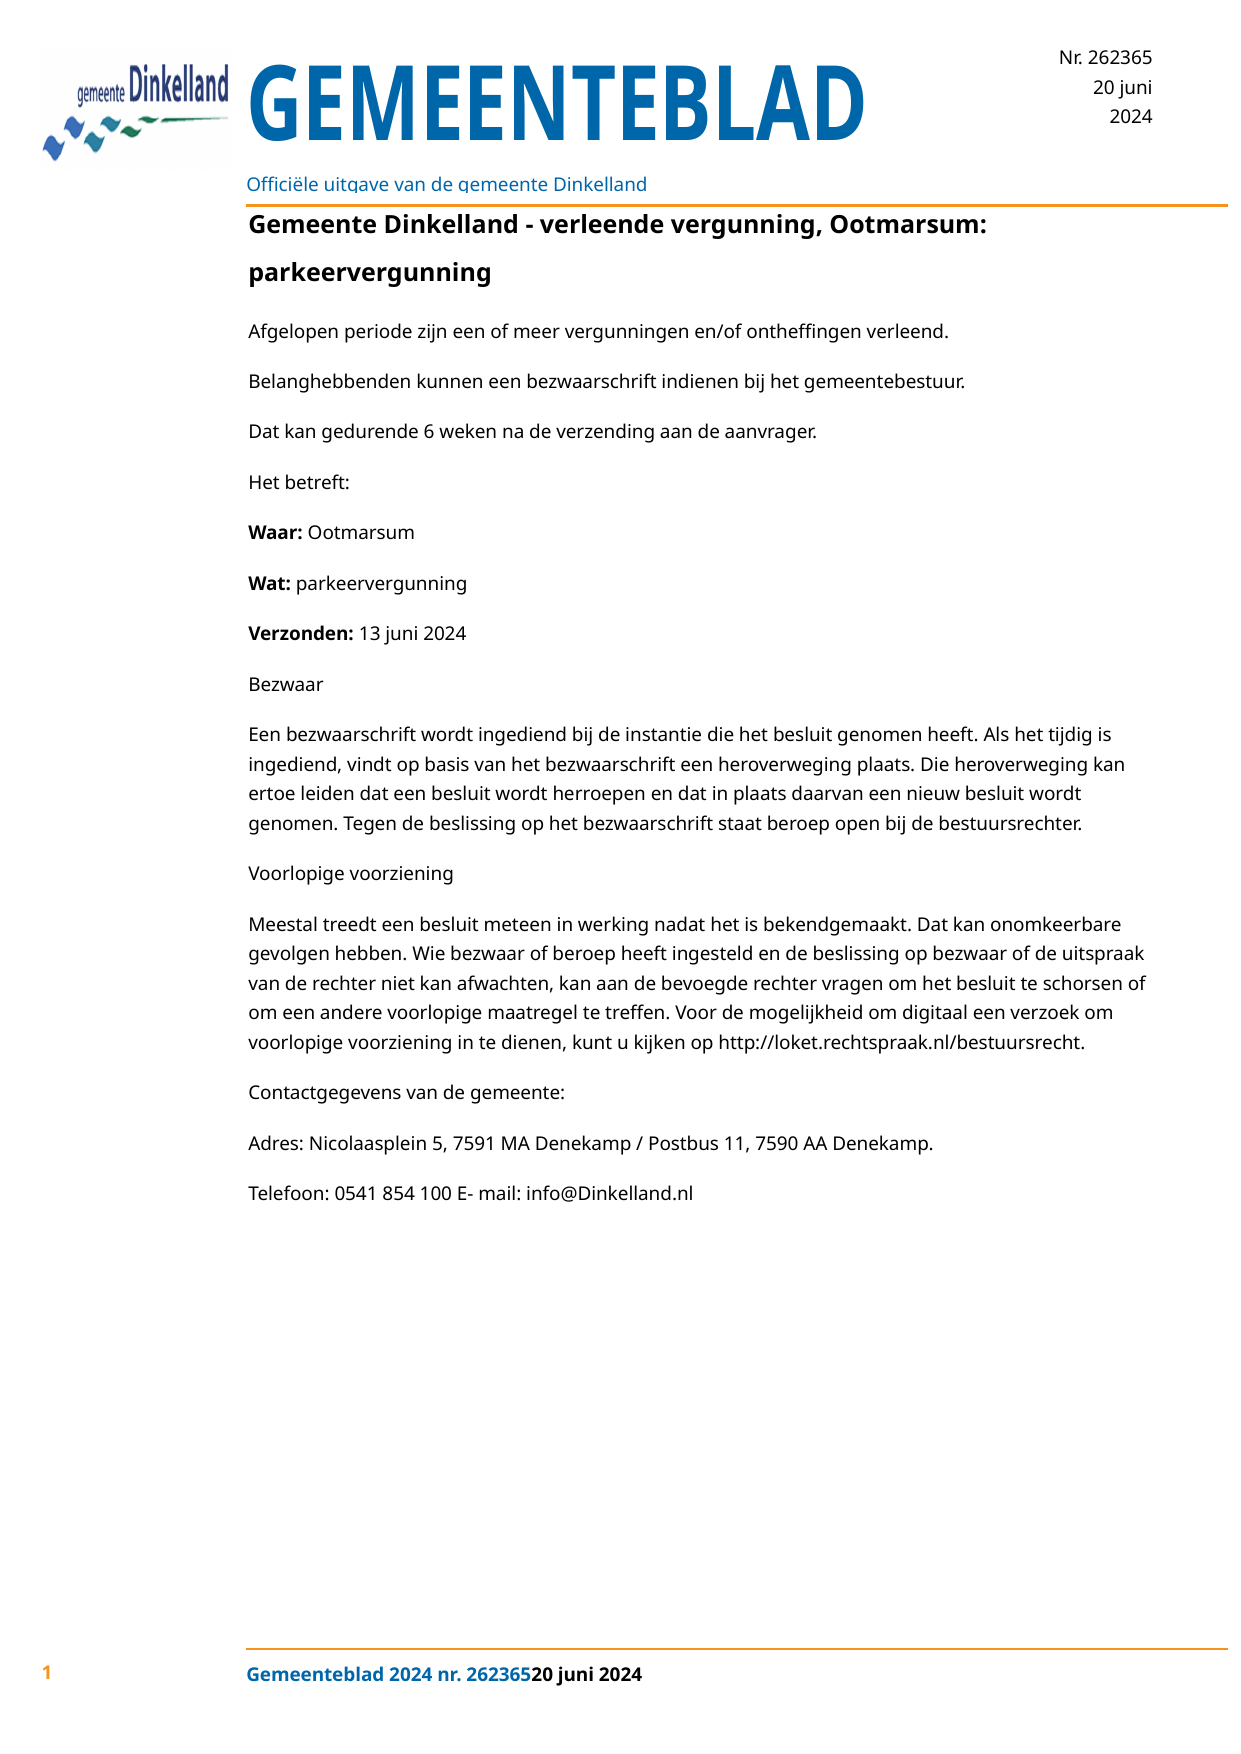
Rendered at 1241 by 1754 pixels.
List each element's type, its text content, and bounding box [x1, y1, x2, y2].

text Contactgegevens van de gemeente: [248, 1079, 1152, 1105]
picture [41, 47, 231, 172]
text Telefoon: 0541 854 100 E- mail: info@Dinkelland.nl [248, 1180, 1152, 1206]
text Dat kan gedurende 6 weken na de verzending aan de aanvrager. [248, 419, 1152, 444]
text Het betreft: [248, 469, 1152, 495]
text Meestal treedt een besluit meteen in werking nadat het is bekendgemaakt. Dat kan onomkeerbare gevolgen hebben. Wie bezwaar of beroep heeft ingesteld en de beslissing op bezwaar of de uitspraak van de rechter niet kan afwachten, kan aan de bevoegde rechter vragen om het besluit te schorsen of om een andere voorlopige maatregel te treffen. Voor de mogelijkheid om digitaal een verzoek om voorlopige voorziening in te dienen, kunt u kijken op http://loket.rechtspraak.nl/bestuursrecht. [248, 911, 1152, 1055]
text Afgelopen periode zijn een of meer vergunningen en/of ontheffingen verleend. [248, 318, 1152, 344]
text Een bezwaarschrift wordt ingediend bij de instantie die het besluit genomen heeft. Als het tijdig is ingediend, vindt op basis van het bezwaarschrift een heroverweging plaats. Die heroverweging kan ertoe leiden dat een besluit wordt herroepen en dat in plaats daarvan een nieuw besluit wordt genomen. Tegen de beslissing op het bezwaarschrift staat beroep open bij de bestuursrechter. [248, 721, 1152, 836]
text Bezwaar [248, 671, 1152, 697]
text Gemeente Dinkelland - verleende vergunning, Ootmarsum: parkeervergunning [248, 207, 1152, 288]
text Verzonden: 13 juni 2024 [248, 620, 1152, 646]
text Adres: Nicolaasplein 5, 7591 MA Denekamp / Postbus 11, 7590 AA Denekamp. [248, 1130, 1152, 1156]
text Belanghebbenden kunnen een bezwaarschrift indienen bij het gemeentebestuur. [248, 368, 1152, 394]
text Voorlopige voorziening [248, 860, 1152, 886]
text Waar: Ootmarsum [248, 519, 1152, 545]
text Wat: parkeervergunning [248, 570, 1152, 596]
